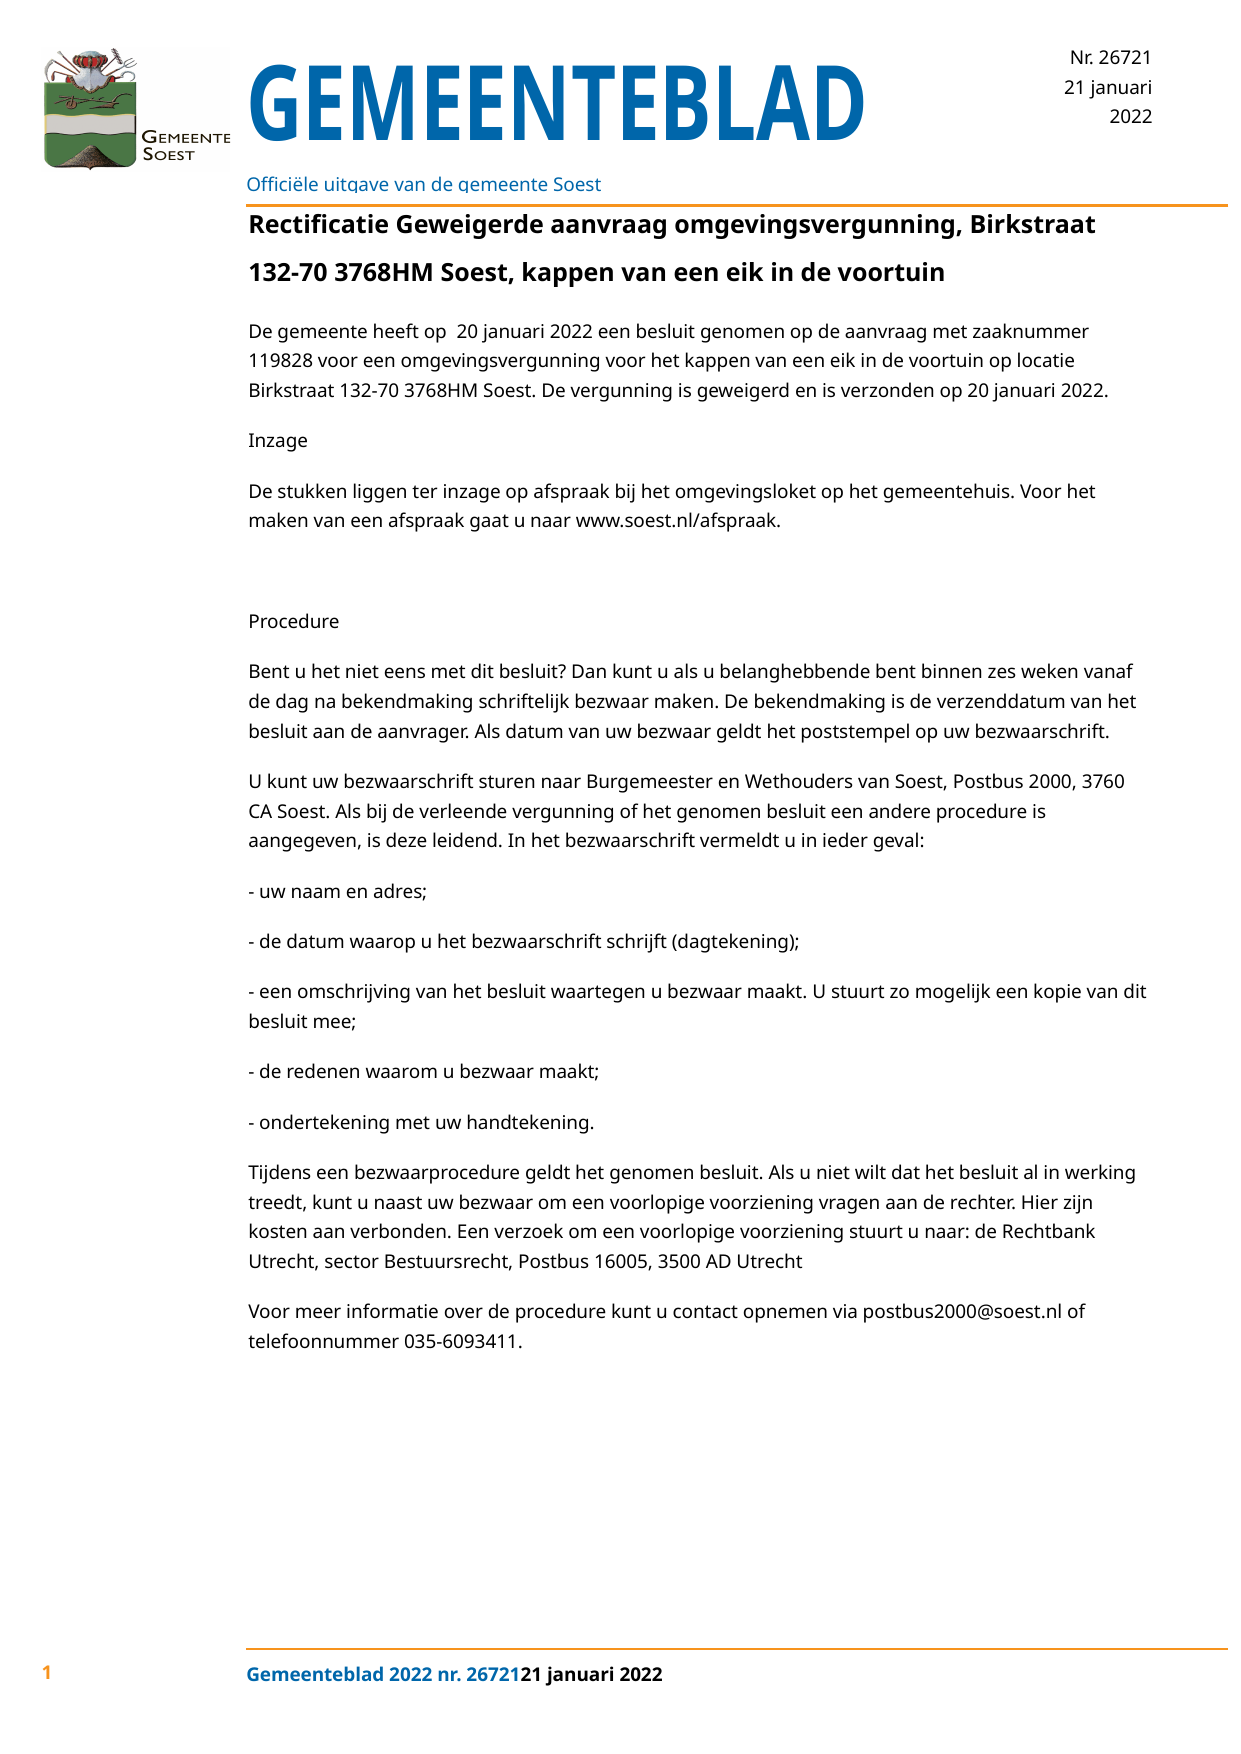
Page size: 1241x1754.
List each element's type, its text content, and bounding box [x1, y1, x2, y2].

text Procedure [248, 608, 1152, 634]
text - de datum waarop u het bezwaarschrift schrijft (dagtekening); [248, 928, 1152, 954]
text Inzage [248, 427, 1152, 453]
text - ondertekening met uw handtekening. [248, 1109, 1152, 1135]
text - een omschrijving van het besluit waartegen u bezwaar maakt. U stuurt zo mogelijk een kopie van dit besluit mee; [248, 979, 1152, 1034]
text Bent u het niet eens met dit besluit? Dan kunt u als u belanghebbende bent binnen zes weken vanaf de dag na bekendmaking schriftelijk bezwaar maken. De bekendmaking is de verzenddatum van het besluit aan de aanvrager. Als datum van uw bezwaar geldt het poststempel op uw bezwaarschrift. [248, 659, 1152, 744]
text De gemeente heeft op 20 januari 2022 een besluit genomen op de aanvraag met zaaknummer 119828 voor een omgevingsvergunning voor het kappen van een eik in de voortuin op locatie Birkstraat 132-70 3768HM Soest. De vergunning is geweigerd en is verzonden op 20 januari 2022. [248, 318, 1152, 403]
text - de redenen waarom u bezwaar maakt; [248, 1059, 1152, 1084]
text - uw naam en adres; [248, 878, 1152, 904]
text Tijdens een bezwaarprocedure geldt het genomen besluit. Als u niet wilt dat het besluit al in werking treedt, kunt u naast uw bezwaar om een voorlopige voorziening vragen aan de rechter. Hier zijn kosten aan verbonden. Een verzoek om een voorlopige voorziening stuurt u naar: de Rechtbank Utrecht, sector Bestuursrecht, Postbus 16005, 3500 AD Utrecht [248, 1159, 1152, 1274]
text Voor meer informatie over de procedure kunt u contact opnemen via postbus2000@soest.nl of telefoonnummer 035-6093411. [248, 1299, 1152, 1354]
picture [41, 47, 231, 172]
text U kunt uw bezwaarschrift sturen naar Burgemeester en Wethouders van Soest, Postbus 2000, 3760 CA Soest. Als bij de verleende vergunning of het genomen besluit een andere procedure is aangegeven, is deze leidend. In het bezwaarschrift vermeldt u in ieder geval: [248, 768, 1152, 853]
text Rectificatie Geweigerde aanvraag omgevingsvergunning, Birkstraat 132-70 3768HM Soest, kappen van een eik in de voortuin [248, 207, 1152, 288]
text De stukken liggen ter inzage op afspraak bij het omgevingsloket op het gemeentehuis. Voor het maken van een afspraak gaat u naar www.soest.nl/afspraak. [248, 478, 1152, 533]
